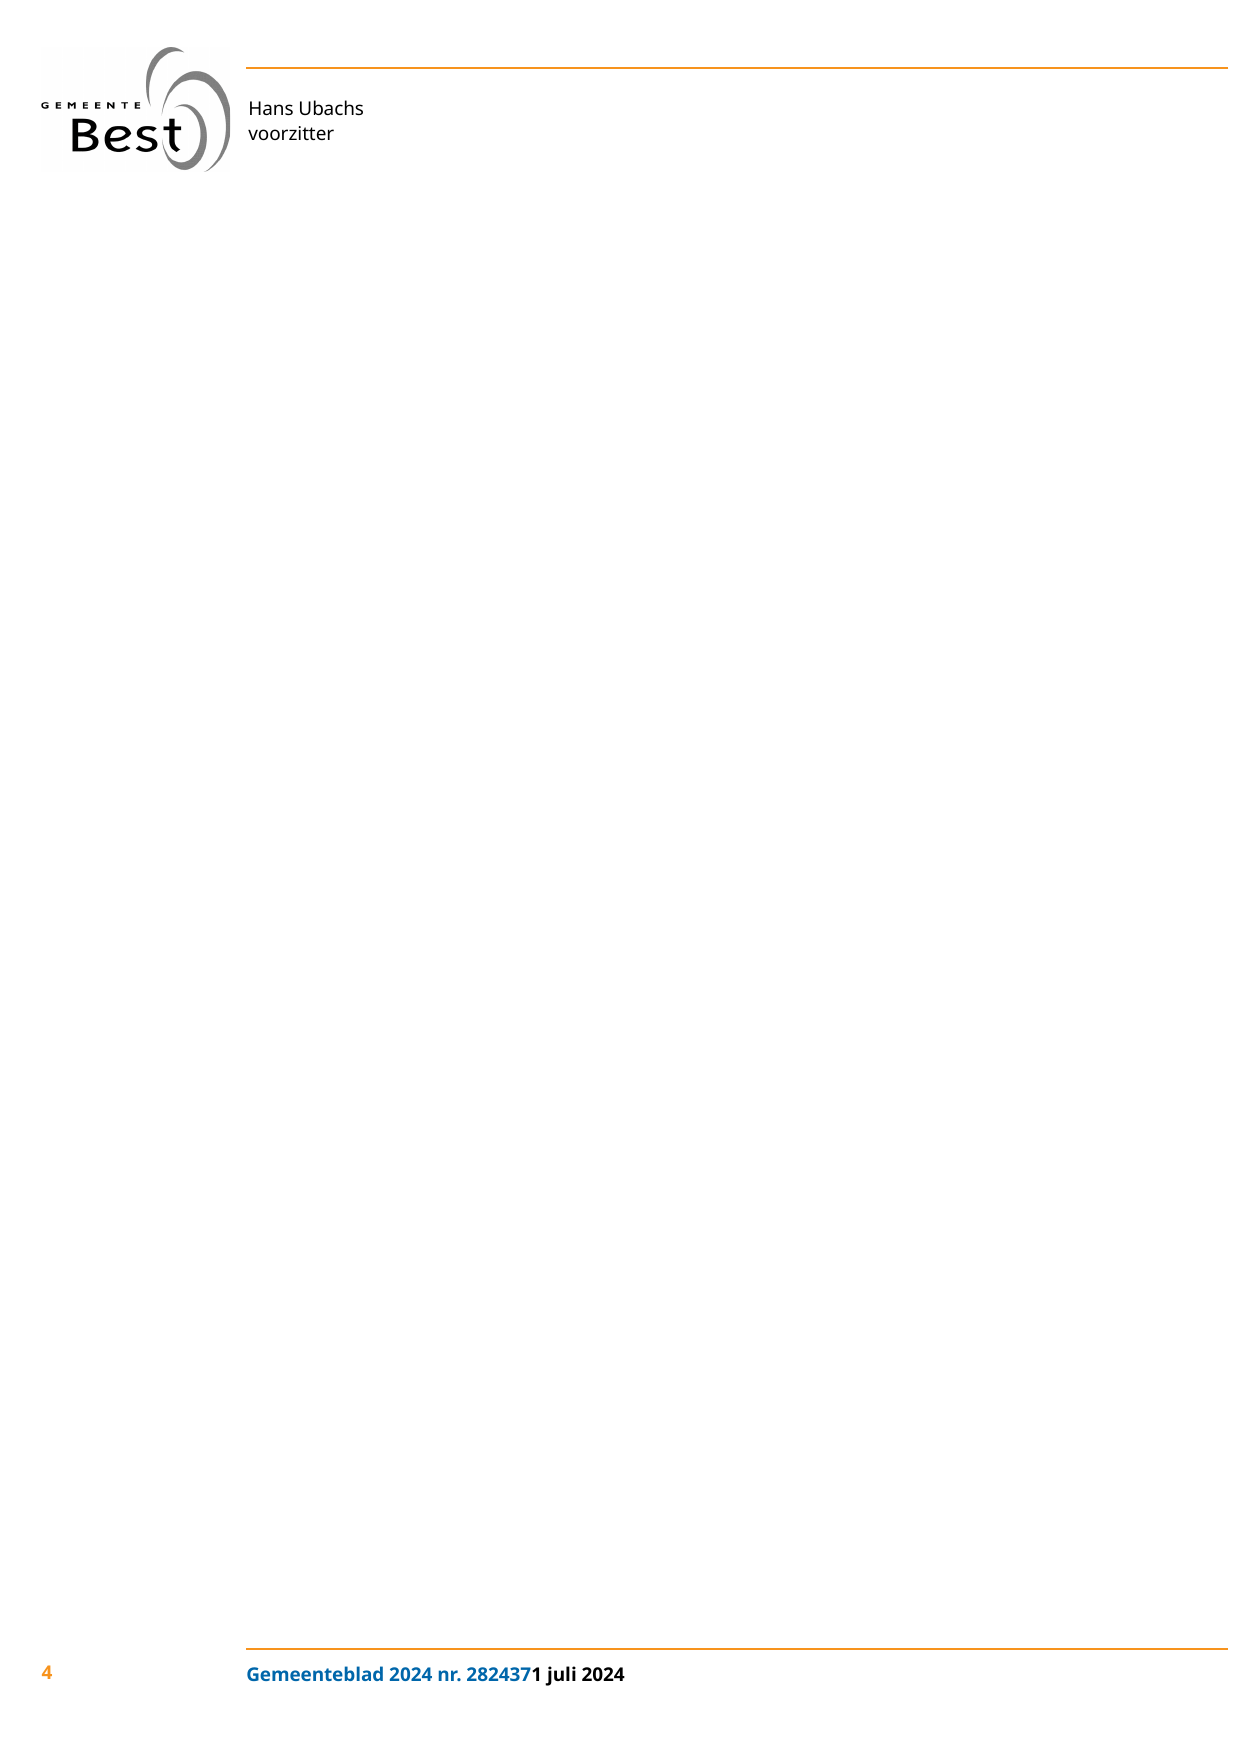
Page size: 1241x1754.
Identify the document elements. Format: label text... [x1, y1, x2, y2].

text Hans Ubachs [248, 95, 1152, 121]
picture [41, 47, 231, 172]
text voorzitter [248, 121, 1152, 146]
